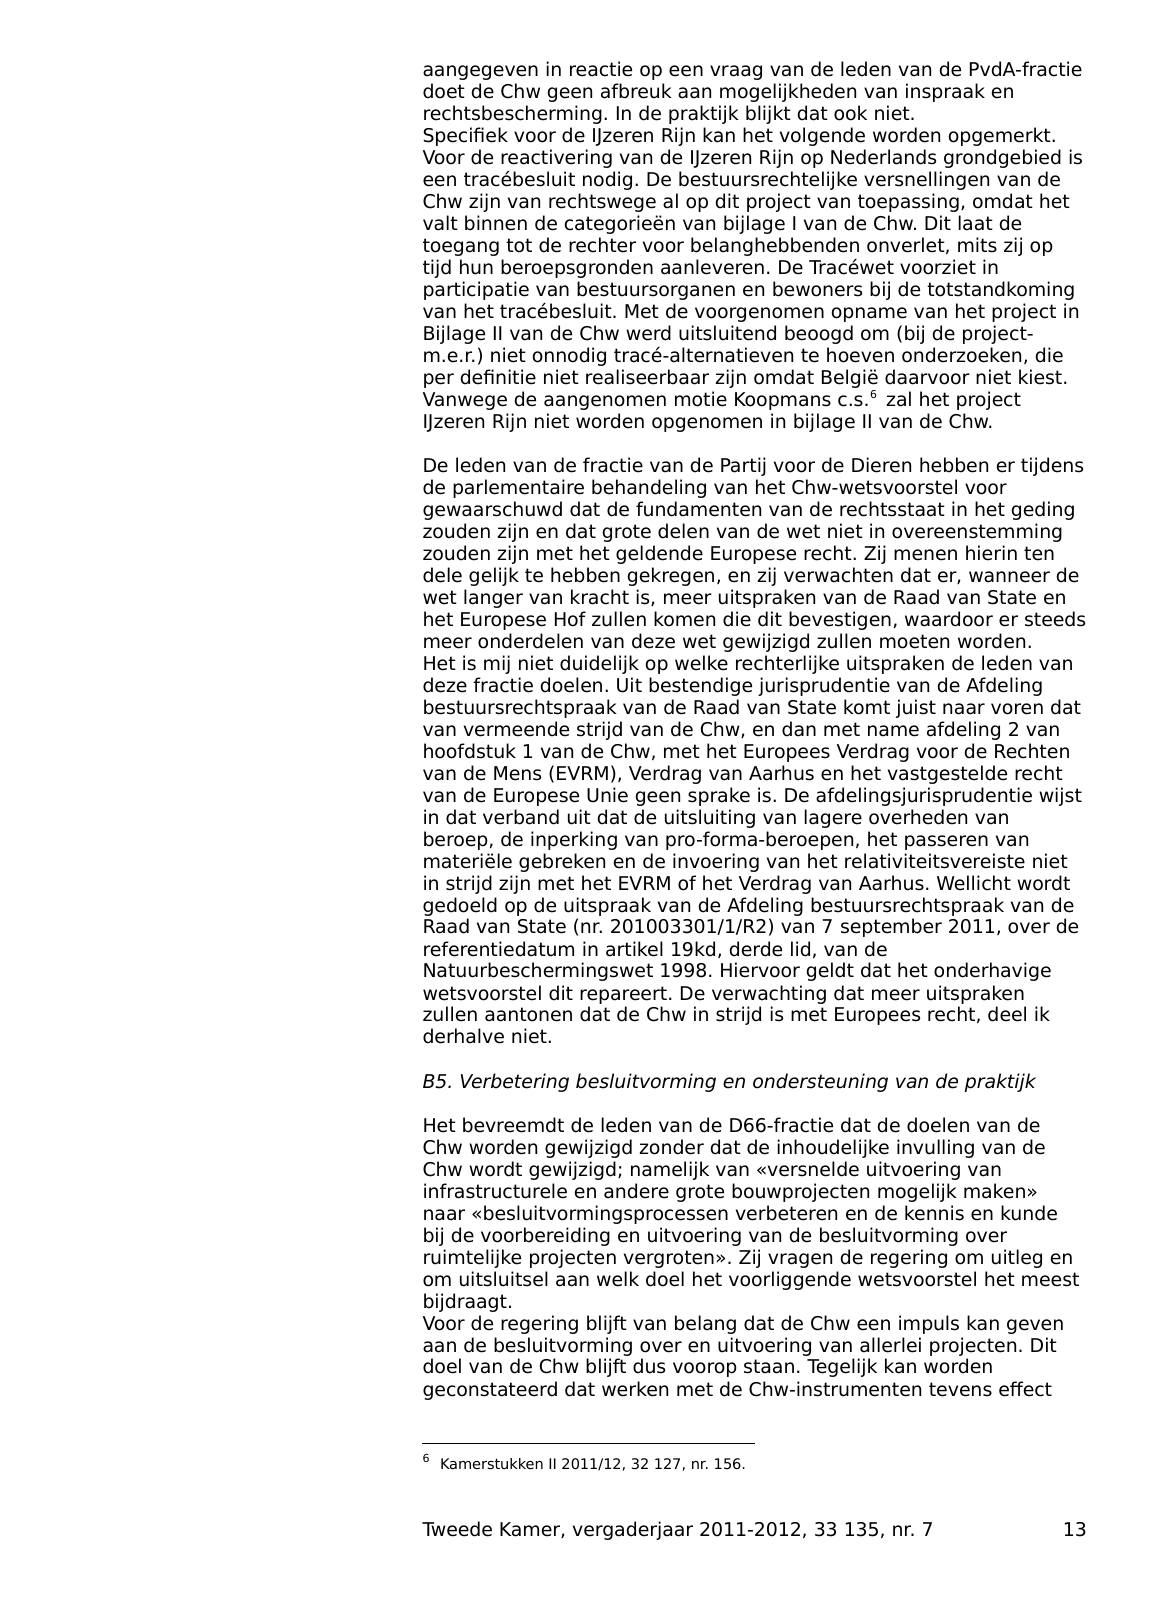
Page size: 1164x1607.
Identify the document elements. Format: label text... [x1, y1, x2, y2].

text Het is mij niet duidelijk op welke rechterlijke uitspraken de leden van deze fractie doelen. Uit bestendige jurisprudentie van de Afdeling bestuursrechtspraak van de Raad van State komt juist naar voren dat van vermeende strijd van de Chw, en dan met name afdeling 2 van hoofdstuk 1 van de Chw, met het Europees Verdrag voor de Rechten van de Mens (EVRM), Verdrag van Aarhus en het vastgestelde recht van de Europese Unie geen sprake is. De afdelingsjurisprudentie wijst in dat verband uit dat de uitsluiting van lagere overheden van beroep, de inperking van pro-forma-beroepen, het passeren van materiële gebreken en de invoering van het relativiteitsvereiste niet in strijd zijn met het EVRM of het Verdrag van Aarhus. Wellicht wordt gedoeld op de uitspraak van de Afdeling bestuursrechtspraak van de Raad van State (nr. 201003301/1/R2) van 7 september 2011, over de referentiedatum in artikel 19kd, derde lid, van de Natuurbeschermingswet 1998. Hiervoor geldt dat het onderhavige wetsvoorstel dit repareert. De verwachting dat meer uitspraken zullen aantonen dat de Chw in strijd is met Europees recht, deel ik derhalve niet. [422, 653, 1087, 1048]
subtitle B5. Verbetering besluitvorming en ondersteuning van de praktijk [422, 1071, 1087, 1092]
text Het bevreemdt de leden van de D66-fractie dat de doelen van de Chw worden gewijzigd zonder dat de inhoudelijke invulling van de Chw wordt gewijzigd; namelijk van «versnelde uitvoering van infrastructurele en andere grote bouwprojecten mogelijk maken» naar «besluitvormingsprocessen verbeteren en de kennis en kunde bij de voorbereiding en uitvoering van de besluitvorming over ruimtelijke projecten vergroten». Zij vragen de regering om uitleg en om uitsluitsel aan welk doel het voorliggende wetsvoorstel het meest bijdraagt. [422, 1115, 1087, 1312]
text Specifiek voor de IJzeren Rijn kan het volgende worden opgemerkt. Voor de reactivering van de IJzeren Rijn op Nederlands grondgebied is een tracébesluit nodig. De bestuursrechtelijke versnellingen van de Chw zijn van rechtswege al op dit project van toepassing, omdat het valt binnen de categorieën van bijlage I van de Chw. Dit laat de toegang tot de rechter voor belanghebbenden onverlet, mits zij op tijd hun beroepsgronden aanleveren. De Tracéwet voorziet in participatie van bestuursorganen en bewoners bij de totstandkoming van het tracébesluit. Met de voorgenomen opname van het project in Bijlage II van de Chw werd uitsluitend beoogd om (bij de project-m.e.r.) niet onnodig tracé-alternatieven te hoeven onderzoeken, die per definitie niet realiseerbaar zijn omdat België daarvoor niet kiest. Vanwege de aangenomen motie Koopmans c.s. zal het project IJzeren Rijn niet worden opgenomen in bijlage II van de Chw. [422, 125, 1087, 433]
text Voor de regering blijft van belang dat de Chw een impuls kan geven aan de besluitvorming over en uitvoering van allerlei projecten. Dit doel van de Chw blijft dus voorop staan. Tegelijk kan worden geconstateerd dat werken met de Chw-instrumenten tevens effect [422, 1312, 1087, 1400]
text aangegeven in reactie op een vraag van de leden van de PvdA-fractie doet de Chw geen afbreuk aan mogelijkheden van inspraak en rechtsbescherming. In de praktijk blijkt dat ook niet. [422, 59, 1087, 125]
text Kamerstukken II 2011/12, 32 127, nr. 156. [422, 1452, 1087, 1474]
text De leden van de fractie van de Partij voor de Dieren hebben er tijdens de parlementaire behandeling van het Chw-wetsvoorstel voor gewaarschuwd dat de fundamenten van de rechtsstaat in het geding zouden zijn en dat grote delen van de wet niet in overeenstemming zouden zijn met het geldende Europese recht. Zij menen hierin ten dele gelijk te hebben gekregen, en zij verwachten dat er, wanneer de wet langer van kracht is, meer uitspraken van de Raad van State en het Europese Hof zullen komen die dit bevestigen, waardoor er steeds meer onderdelen van deze wet gewijzigd zullen moeten worden. [422, 455, 1087, 653]
